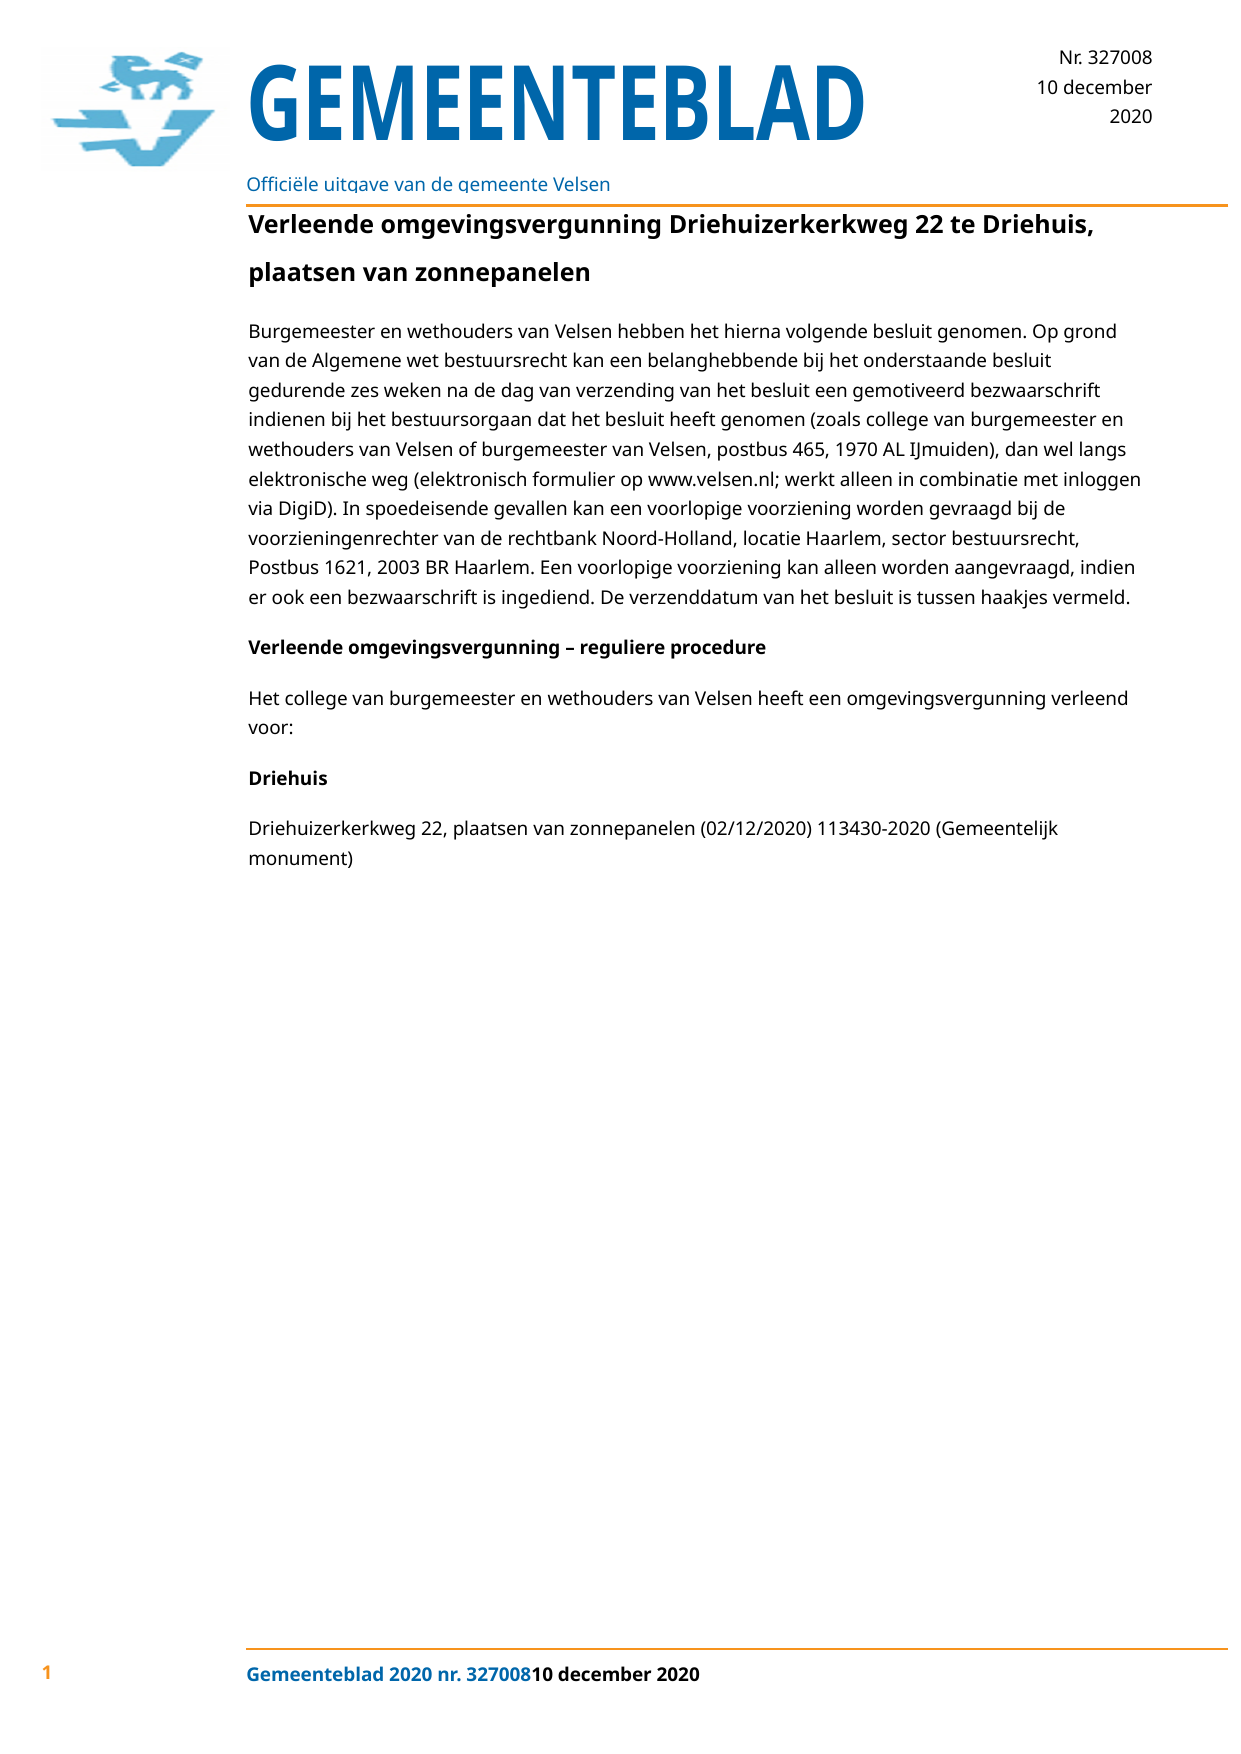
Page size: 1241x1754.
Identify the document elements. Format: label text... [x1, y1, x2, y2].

text Driehuizerkerkweg 22, plaatsen van zonnepanelen (02/12/2020) 113430-2020 (Gemeentelijk monument) [248, 815, 1152, 871]
text Verleende omgevingsvergunning Driehuizerkerkweg 22 te Driehuis, plaatsen van zonnepanelen [248, 207, 1152, 288]
text Burgemeester en wethouders van Velsen hebben het hierna volgende besluit genomen. Op grond van de Algemene wet bestuursrecht kan een belanghebbende bij het onderstaande besluit gedurende zes weken na de dag van verzending van het besluit een gemotiveerd bezwaarschrift indienen bij het bestuursorgaan dat het besluit heeft genomen (zoals college van burgemeester en wethouders van Velsen of burgemeester van Velsen, postbus 465, 1970 AL IJmuiden), dan wel langs elektronische weg (elektronisch formulier op www.velsen.nl; werkt alleen in combinatie met inloggen via DigiD). In spoedeisende gevallen kan een voorlopige voorziening worden gevraagd bij de voorzieningenrechter van de rechtbank Noord-Holland, locatie Haarlem, sector bestuursrecht, Postbus 1621, 2003 BR Haarlem. Een voorlopige voorziening kan alleen worden aangevraagd, indien er ook een bezwaarschrift is ingediend. De verzenddatum van het besluit is tussen haakjes vermeld. [248, 318, 1152, 610]
picture [41, 47, 231, 172]
text Het college van burgemeester en wethouders van Velsen heeft een omgevingsvergunning verleend voor: [248, 685, 1152, 740]
text Verleende omgevingsvergunning – reguliere procedure [248, 634, 1152, 660]
text Driehuis [248, 765, 1152, 791]
